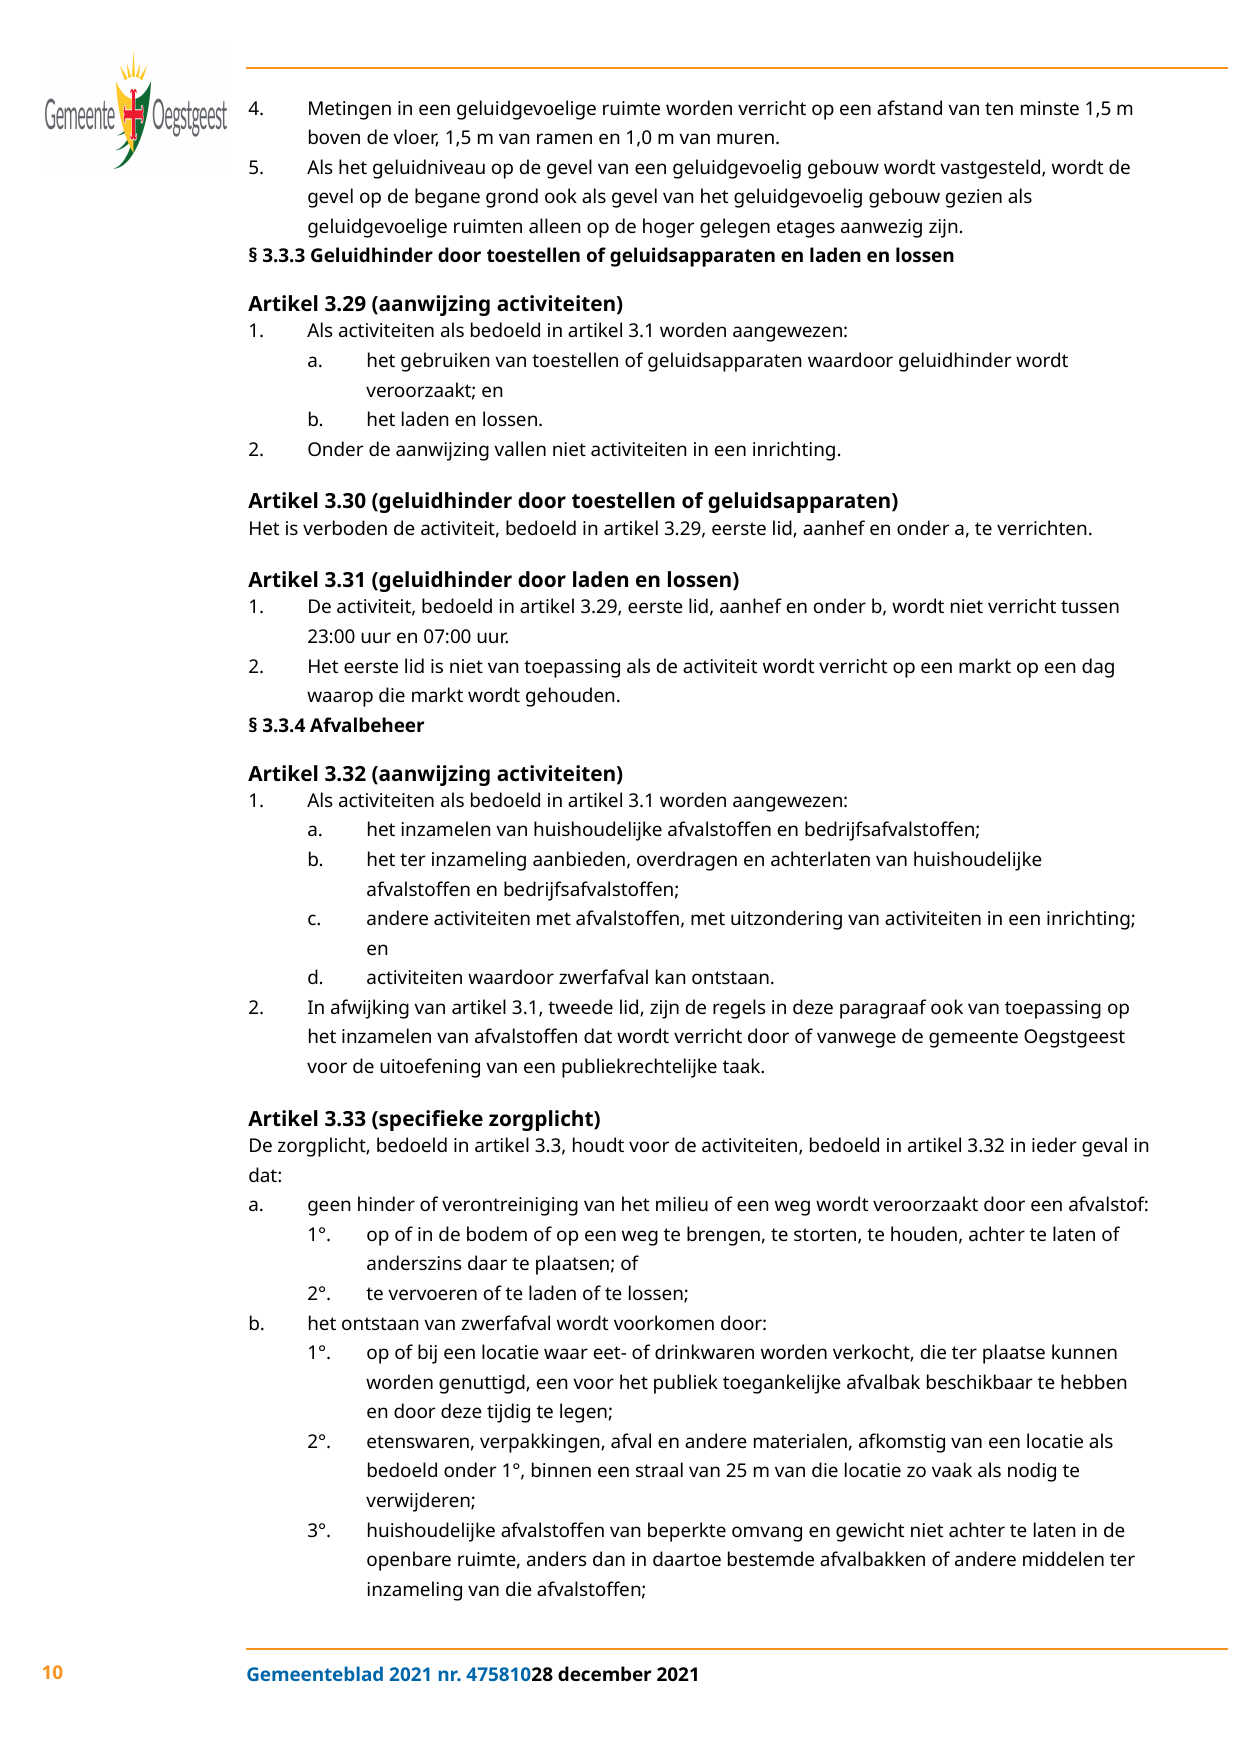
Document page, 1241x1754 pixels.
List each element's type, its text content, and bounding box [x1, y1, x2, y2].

text Artikel 3.30 (geluidhinder door toestellen of geluidsapparaten) [248, 486, 1152, 515]
text Artikel 3.29 (aanwijzing activiteiten) [248, 289, 1152, 318]
list het ter inzameling aanbieden, overdragen en achterlaten van huishoudelijke afvalstoffen en bedrijfsafvalstoffen; [307, 846, 1152, 902]
picture [41, 47, 231, 172]
list Metingen in een geluidgevoelige ruimte worden verricht op een afstand van ten minste 1,5 m boven de vloer, 1,5 m van ramen en 1,0 m van muren. [248, 95, 1152, 150]
list Het eerste lid is niet van toepassing als de activiteit wordt verricht op een markt op een dag waarop die markt wordt gehouden. [248, 653, 1152, 708]
list activiteiten waardoor zwerfafval kan ontstaan. [307, 964, 1152, 990]
list Als het geluidniveau op de gevel van een geluidgevoelig gebouw wordt vastgesteld, wordt de gevel op de begane grond ook als gevel van het geluidgevoelig gebouw gezien als geluidgevoelige ruimten alleen op de hoger gelegen etages aanwezig zijn. [248, 154, 1152, 239]
text § 3.3.4 Afvalbeheer [248, 712, 1152, 738]
list op of in de bodem of op een weg te brengen, te storten, te houden, achter te laten of anderszins daar te plaatsen; of [307, 1221, 1152, 1276]
text Artikel 3.32 (aanwijzing activiteiten) [248, 759, 1152, 787]
list het gebruiken van toestellen of geluidsapparaten waardoor geluidhinder wordt veroorzaakt; en [307, 347, 1152, 403]
list Als activiteiten als bedoeld in artikel 3.1 worden aangewezen: [248, 318, 1152, 343]
list huishoudelijke afvalstoffen van beperkte omvang en gewicht niet achter te laten in de openbare ruimte, anders dan in daartoe bestemde afvalbakken of andere middelen ter inzameling van die afvalstoffen; [307, 1517, 1152, 1602]
list op of bij een locatie waar eet- of drinkwaren worden verkocht, die ter plaatse kunnen worden genuttigd, een voor het publiek toegankelijke afvalbak beschikbaar te hebben en door deze tijdig te legen; [307, 1339, 1152, 1424]
list het laden en lossen. [307, 406, 1152, 432]
list Onder de aanwijzing vallen niet activiteiten in een inrichting. [248, 436, 1152, 462]
list etenswaren, verpakkingen, afval en andere materialen, afkomstig van een locatie als bedoeld onder 1°, binnen een straal van 25 m van die locatie zo vaak als nodig te verwijderen; [307, 1428, 1152, 1513]
list In afwijking van artikel 3.1, tweede lid, zijn de regels in deze paragraaf ook van toepassing op het inzamelen van afvalstoffen dat wordt verricht door of vanwege de gemeente Oegstgeest voor de uitoefening van een publiekrechtelijke taak. [248, 994, 1152, 1079]
list geen hinder of verontreiniging van het milieu of een weg wordt veroorzaakt door een afvalstof: [248, 1191, 1152, 1217]
list De activiteit, bedoeld in artikel 3.29, eerste lid, aanhef en onder b, wordt niet verricht tussen 23:00 uur en 07:00 uur. [248, 594, 1152, 649]
text Artikel 3.33 (specifieke zorgplicht) [248, 1104, 1152, 1132]
text De zorgplicht, bedoeld in artikel 3.3, houdt voor de activiteiten, bedoeld in artikel 3.32 in ieder geval in dat: [248, 1132, 1152, 1187]
list te vervoeren of te laden of te lossen; [307, 1280, 1152, 1306]
text § 3.3.3 Geluidhinder door toestellen of geluidsapparaten en laden en lossen [248, 243, 1152, 268]
text Artikel 3.31 (geluidhinder door laden en lossen) [248, 565, 1152, 594]
list het ontstaan van zwerfafval wordt voorkomen door: [248, 1310, 1152, 1335]
list andere activiteiten met afvalstoffen, met uitzondering van activiteiten in een inrichting; en [307, 905, 1152, 961]
list Als activiteiten als bedoeld in artikel 3.1 worden aangewezen: [248, 787, 1152, 813]
text Het is verboden de activiteit, bedoeld in artikel 3.29, eerste lid, aanhef en onder a, te verrichten. [248, 515, 1152, 541]
list het inzamelen van huishoudelijke afvalstoffen en bedrijfsafvalstoffen; [307, 817, 1152, 842]
